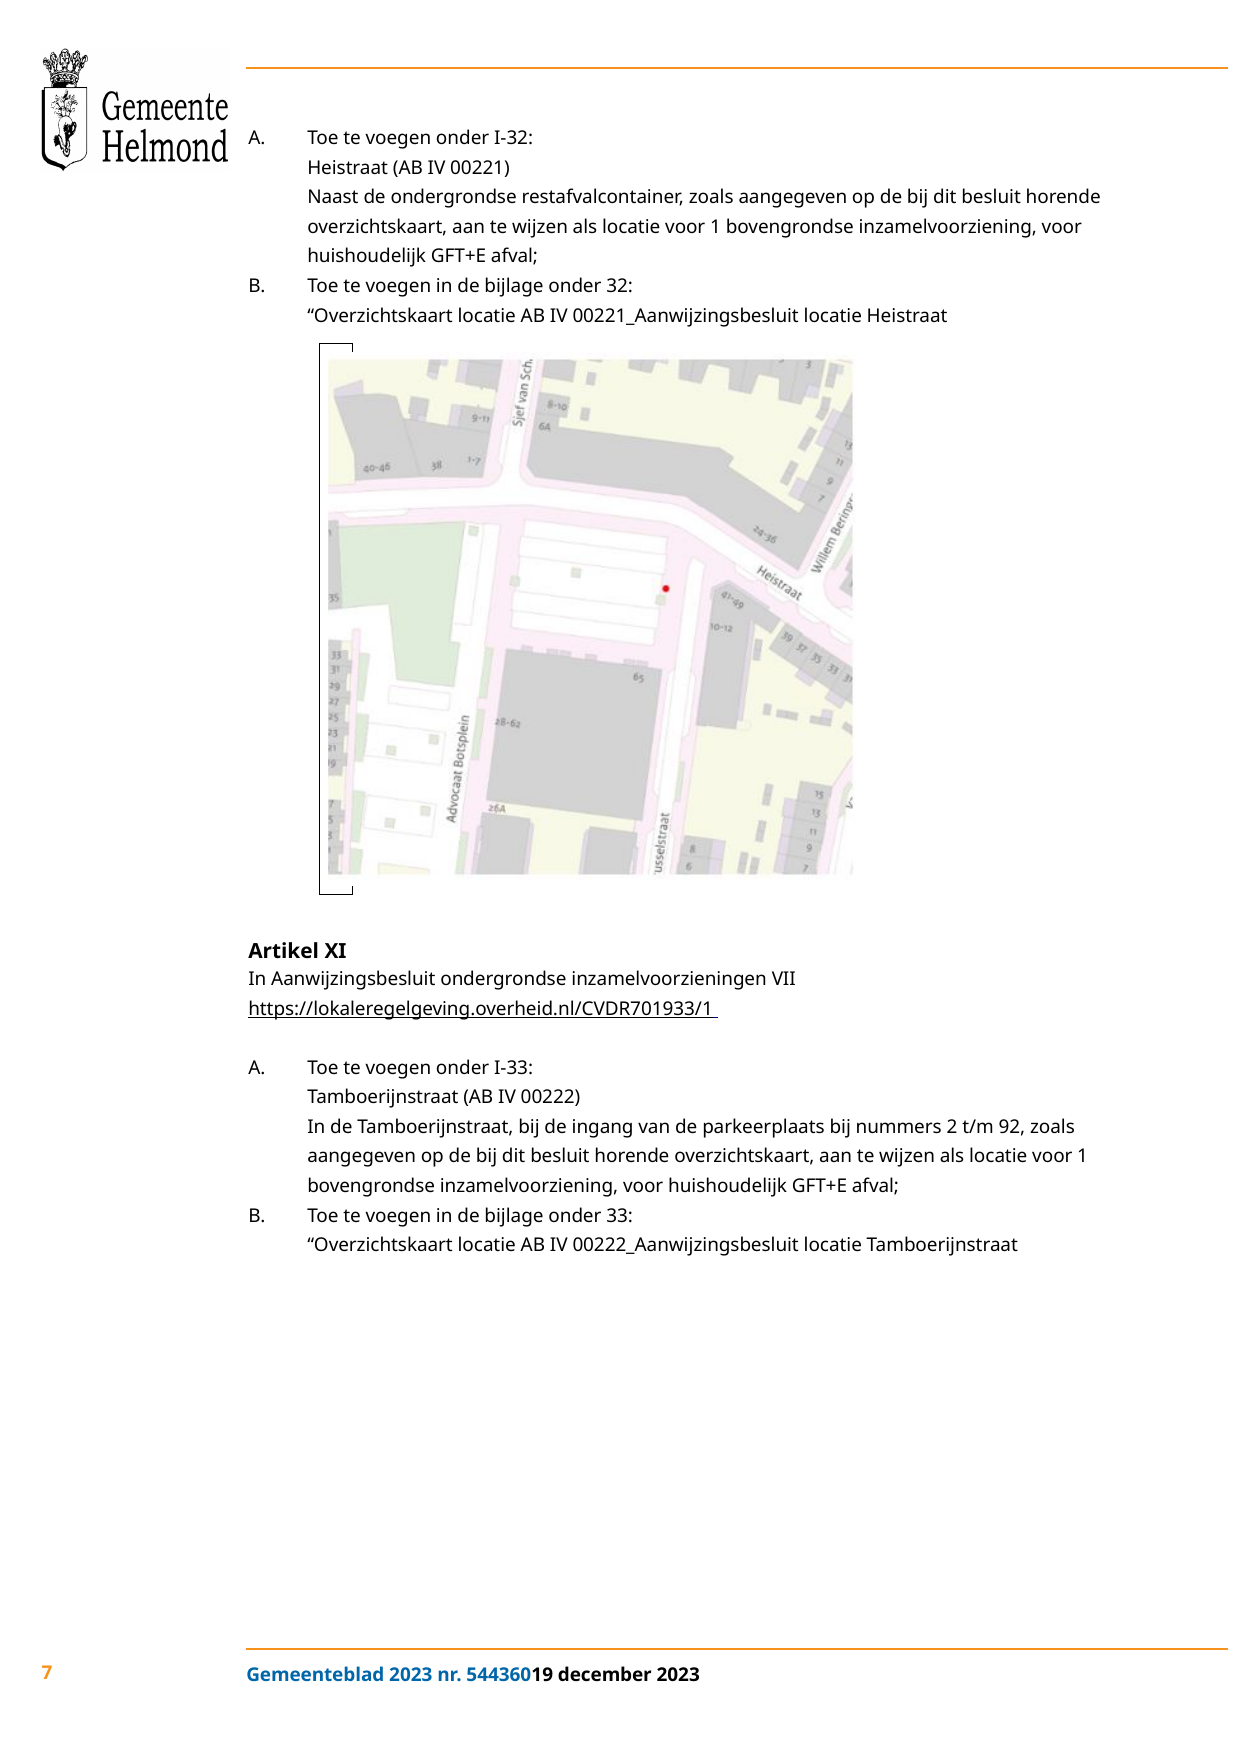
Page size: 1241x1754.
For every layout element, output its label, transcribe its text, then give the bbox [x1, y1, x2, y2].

list Naast de ondergrondse restafvalcontainer, zoals aangegeven op de bij dit besluit horende overzichtskaart, aan te wijzen als locatie voor 1 bovengrondse inzamelvoorziening, voor huishoudelijk GFT+E afval; [248, 183, 1152, 268]
picture [327, 352, 859, 886]
list “Overzichtskaart locatie AB IV 00222_Aanwijzingsbesluit locatie Tamboerijnstraat [248, 1231, 1152, 1257]
list Toe te voegen in de bijlage onder 33: [248, 1202, 1152, 1227]
list “Overzichtskaart locatie AB IV 00221_Aanwijzingsbesluit locatie Heistraat [248, 302, 1152, 328]
text Artikel XI [248, 937, 1152, 965]
text In Aanwijzingsbesluit ondergrondse inzamelvoorzieningen VII [248, 965, 1152, 991]
picture [41, 47, 231, 172]
list Heistraat (AB IV 00221) [248, 154, 1152, 180]
list Tamboerijnstraat (AB IV 00222) [248, 1083, 1152, 1109]
list In de Tamboerijnstraat, bij de ingang van de parkeerplaats bij nummers 2 t/m 92, zoals aangegeven op de bij dit besluit horende overzichtskaart, aan te wijzen als locatie voor 1 bovengrondse inzamelvoorziening, voor huishoudelijk GFT+E afval; [248, 1113, 1152, 1198]
text https://lokaleregelgeving.overheid.nl/CVDR701933/1 [248, 995, 1152, 1020]
list Toe te voegen onder I-33: [248, 1054, 1152, 1079]
list Toe te voegen in de bijlage onder 32: [248, 272, 1152, 298]
list Toe te voegen onder I-32: [248, 124, 1152, 150]
